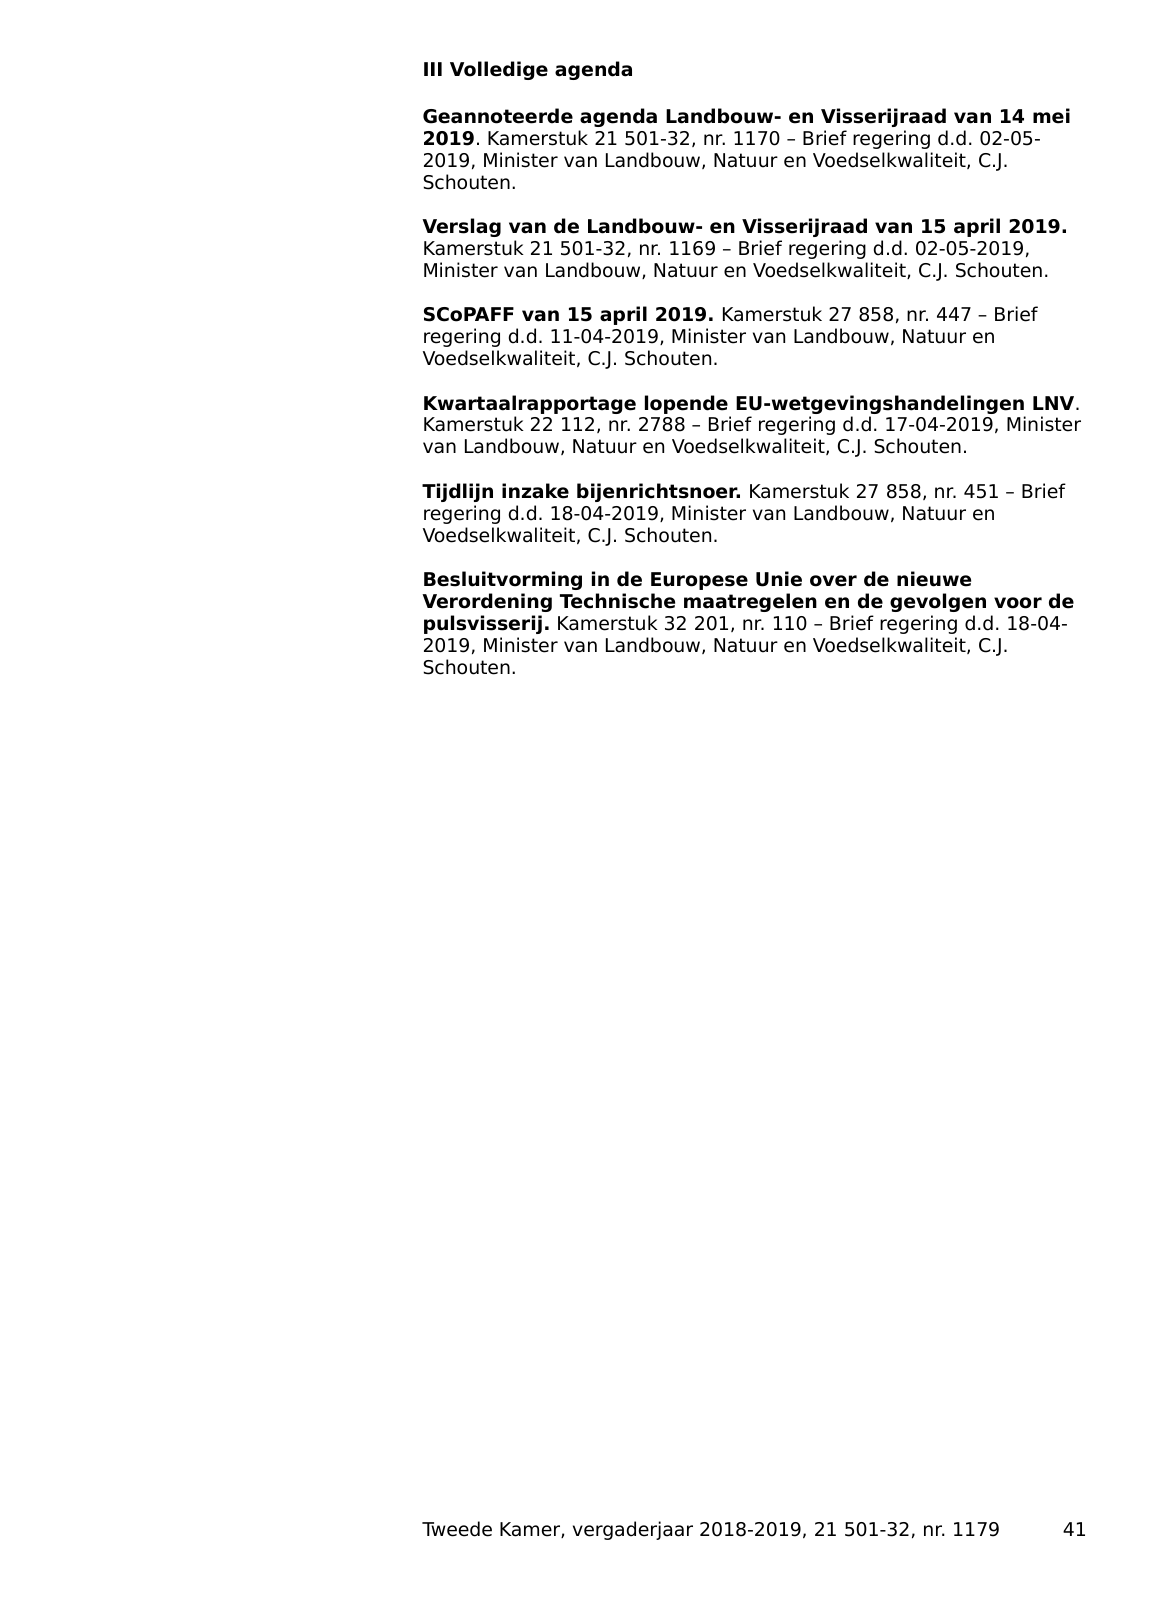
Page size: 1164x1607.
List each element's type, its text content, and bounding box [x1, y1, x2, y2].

text Tijdlijn inzake bijenrichtsnoer. Kamerstuk 27 858, nr. 451 – Brief regering d.d. 18-04-2019, Minister van Landbouw, Natuur en Voedselkwaliteit, C.J. Schouten. [422, 481, 1087, 546]
text Geannoteerde agenda Landbouw- en Visserijraad van 14 mei 2019. Kamerstuk 21 501-32, nr. 1170 – Brief regering d.d. 02-05-2019, Minister van Landbouw, Natuur en Voedselkwaliteit, C.J. Schouten. [422, 106, 1087, 194]
text SCoPAFF van 15 april 2019. Kamerstuk 27 858, nr. 447 – Brief regering d.d. 11-04-2019, Minister van Landbouw, Natuur en Voedselkwaliteit, C.J. Schouten. [422, 304, 1087, 370]
subtitle III Volledige agenda [422, 59, 1087, 81]
text Besluitvorming in de Europese Unie over de nieuwe Verordening Technische maatregelen en de gevolgen voor de pulsvisserij. Kamerstuk 32 201, nr. 110 – Brief regering d.d. 18-04-2019, Minister van Landbouw, Natuur en Voedselkwaliteit, C.J. Schouten. [422, 569, 1087, 678]
text Kwartaalrapportage lopende EU-wetgevingshandelingen LNV. Kamerstuk 22 112, nr. 2788 – Brief regering d.d. 17-04-2019, Minister van Landbouw, Natuur en Voedselkwaliteit, C.J. Schouten. [422, 392, 1087, 458]
text Verslag van de Landbouw- en Visserijraad van 15 april 2019. Kamerstuk 21 501-32, nr. 1169 – Brief regering d.d. 02-05-2019, Minister van Landbouw, Natuur en Voedselkwaliteit, C.J. Schouten. [422, 216, 1087, 282]
